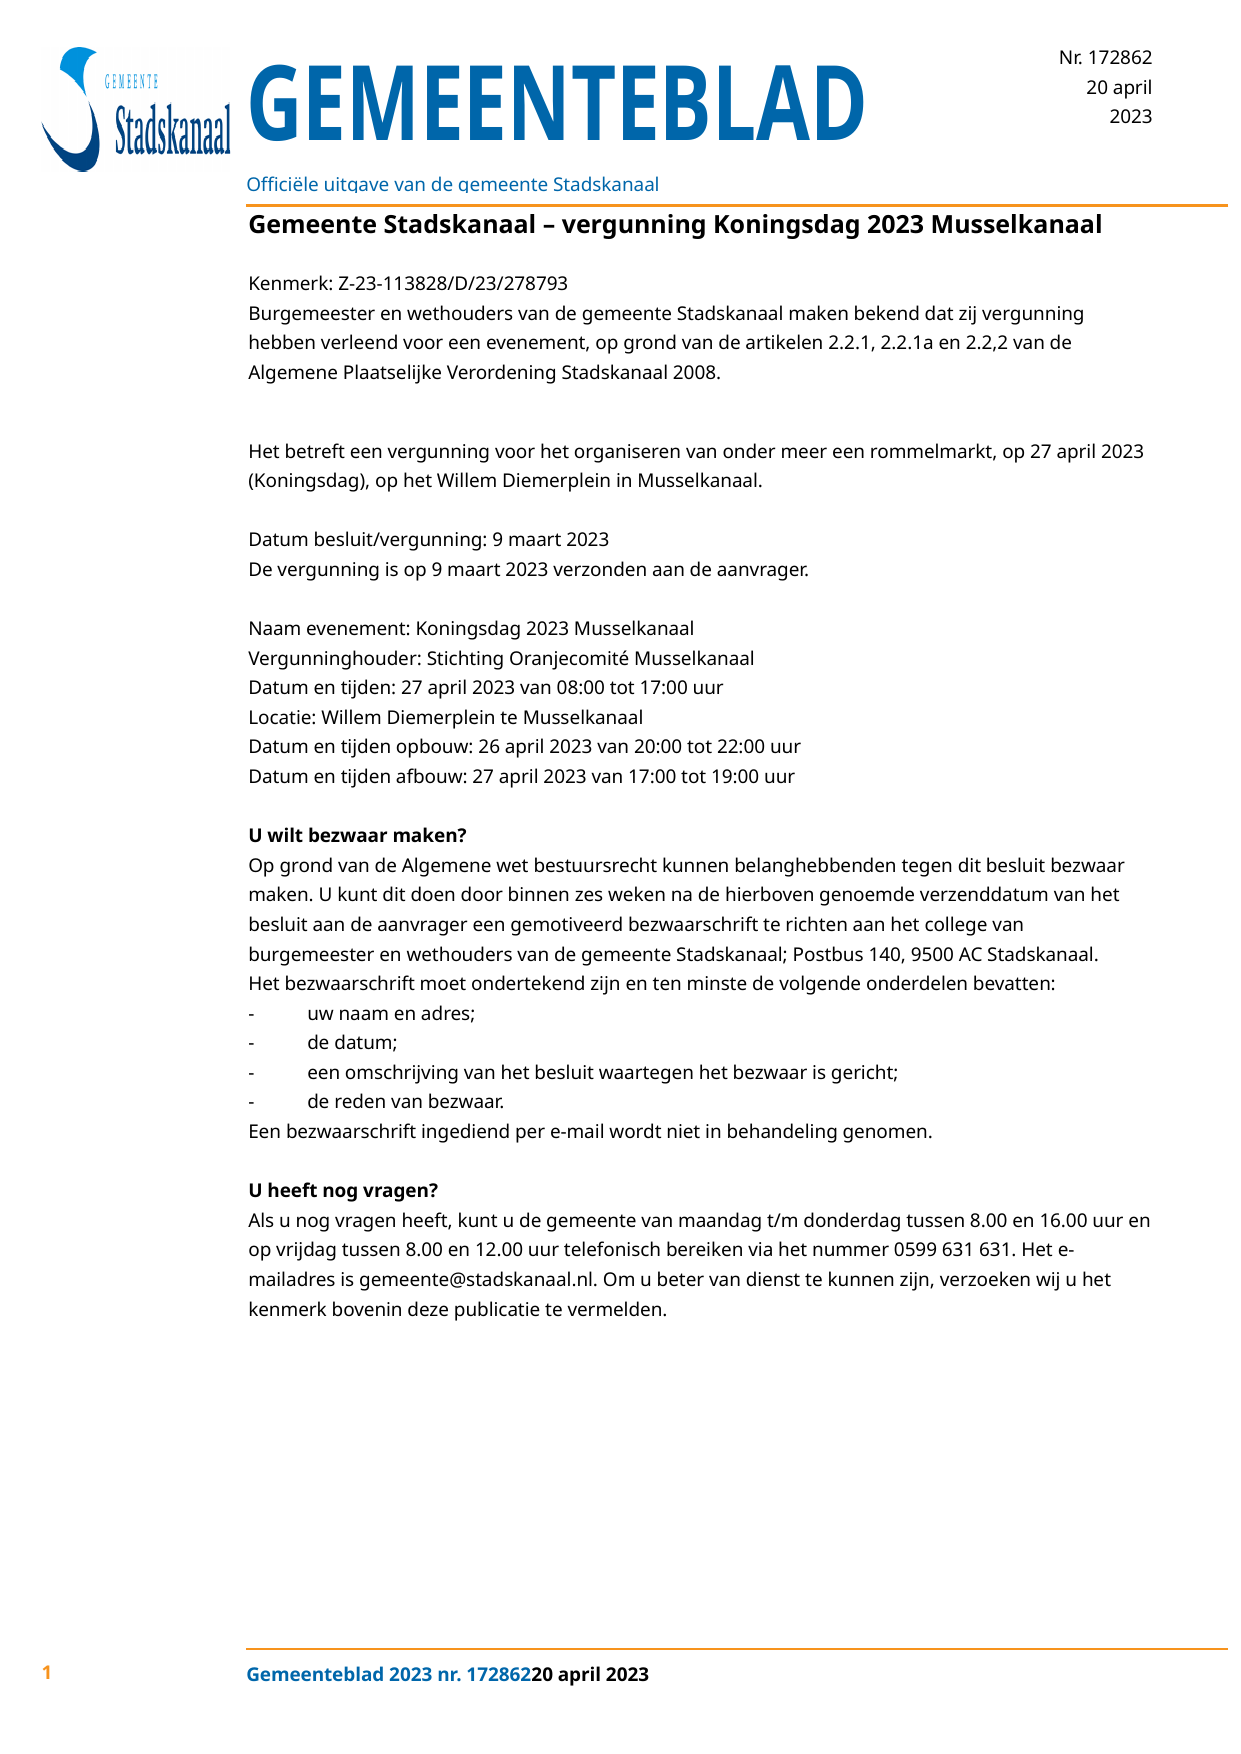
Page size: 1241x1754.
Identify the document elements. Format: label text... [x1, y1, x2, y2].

text Locatie: Willem Diemerplein te Musselkanaal [248, 704, 1152, 730]
text Datum en tijden afbouw: 27 april 2023 van 17:00 tot 19:00 uur [248, 763, 1152, 789]
text Kenmerk: Z-23-113828/D/23/278793 [248, 270, 1152, 296]
text Op grond van de Algemene wet bestuursrecht kunnen belanghebbenden tegen dit besluit bezwaar maken. U kunt dit doen door binnen zes weken na de hierboven genoemde verzenddatum van het besluit aan de aanvrager een gemotiveerd bezwaarschrift te richten aan het college van burgemeester en wethouders van de gemeente Stadskanaal; Postbus 140, 9500 AC Stadskanaal. [248, 852, 1152, 967]
text Vergunninghouder: Stichting Oranjecomité Musselkanaal [248, 645, 1152, 671]
list de datum; [248, 1029, 1152, 1055]
text Gemeente Stadskanaal – vergunning Koningsdag 2023 Musselkanaal [248, 207, 1152, 241]
text U heeft nog vragen? [248, 1177, 1152, 1203]
text Burgemeester en wethouders van de gemeente Stadskanaal maken bekend dat zij vergunning hebben verleend voor een evenement, op grond van de artikelen 2.2.1, 2.2.1a en 2.2,2 van de Algemene Plaatselijke Verordening Stadskanaal 2008. [248, 300, 1152, 385]
text Het betreft een vergunning voor het organiseren van onder meer een rommelmarkt, op 27 april 2023 (Koningsdag), op het Willem Diemerplein in Musselkanaal. [248, 438, 1152, 493]
list de reden van bezwaar. [248, 1089, 1152, 1114]
list een omschrijving van het besluit waartegen het bezwaar is gericht; [248, 1059, 1152, 1085]
text Datum en tijden: 27 april 2023 van 08:00 tot 17:00 uur [248, 674, 1152, 700]
picture [41, 47, 231, 172]
text Het bezwaarschrift moet ondertekend zijn en ten minste de volgende onderdelen bevatten: [248, 970, 1152, 996]
text Een bezwaarschrift ingediend per e-mail wordt niet in behandeling genomen. [248, 1118, 1152, 1144]
list uw naam en adres; [248, 1000, 1152, 1026]
text Als u nog vragen heeft, kunt u de gemeente van maandag t/m donderdag tussen 8.00 en 16.00 uur en op vrijdag tussen 8.00 en 12.00 uur telefonisch bereiken via het nummer 0599 631 631. Het e-mailadres is gemeente@stadskanaal.nl. Om u beter van dienst te kunnen zijn, verzoeken wij u het kenmerk bovenin deze publicatie te vermelden. [248, 1207, 1152, 1322]
text Datum en tijden opbouw: 26 april 2023 van 20:00 tot 22:00 uur [248, 734, 1152, 759]
text De vergunning is op 9 maart 2023 verzonden aan de aanvrager. [248, 556, 1152, 582]
text U wilt bezwaar maken? [248, 822, 1152, 848]
text Naam evenement: Koningsdag 2023 Musselkanaal [248, 615, 1152, 641]
text Datum besluit/vergunning: 9 maart 2023 [248, 527, 1152, 552]
